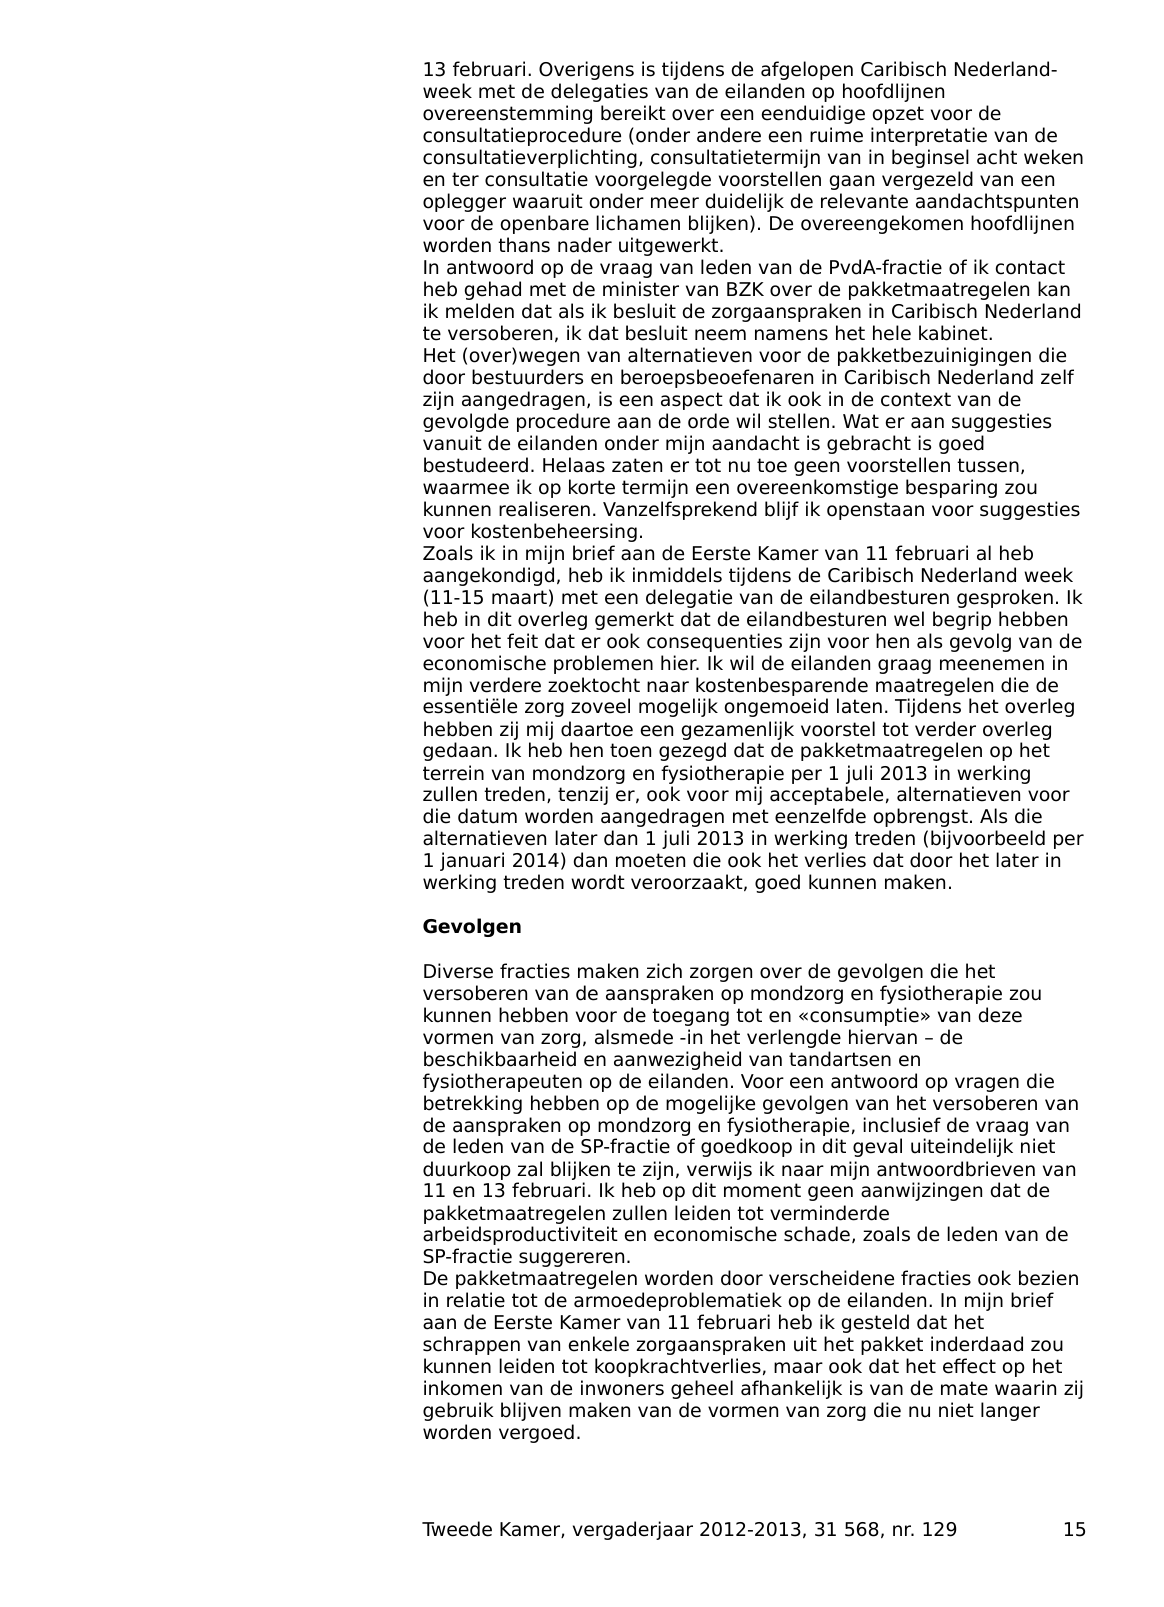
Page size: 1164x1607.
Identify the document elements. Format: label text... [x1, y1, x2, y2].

text Diverse fracties maken zich zorgen over de gevolgen die het versoberen van de aanspraken op mondzorg en fysiotherapie zou kunnen hebben voor de toegang tot en «consumptie» van deze vormen van zorg, alsmede -in het verlengde hiervan – de beschikbaarheid en aanwezigheid van tandartsen en fysiotherapeuten op de eilanden. Voor een antwoord op vragen die betrekking hebben op de mogelijke gevolgen van het versoberen van de aanspraken op mondzorg en fysiotherapie, inclusief de vraag van de leden van de SP-fractie of goedkoop in dit geval uiteindelijk niet duurkoop zal blijken te zijn, verwijs ik naar mijn antwoordbrieven van 11 en 13 februari. Ik heb op dit moment geen aanwijzingen dat de pakketmaatregelen zullen leiden tot verminderde arbeidsproductiviteit en economische schade, zoals de leden van de SP-fractie suggereren. [422, 961, 1087, 1268]
text 13 februari. Overigens is tijdens de afgelopen Caribisch Nederland-week met de delegaties van de eilanden op hoofdlijnen overeenstemming bereikt over een eenduidige opzet voor de consultatieprocedure (onder andere een ruime interpretatie van de consultatieverplichting, consultatietermijn van in beginsel acht weken en ter consultatie voorgelegde voorstellen gaan vergezeld van een oplegger waaruit onder meer duidelijk de relevante aandachtspunten voor de openbare lichamen blijken). De overeengekomen hoofdlijnen worden thans nader uitgewerkt. [422, 59, 1087, 257]
text Het (over)wegen van alternatieven voor de pakketbezuinigingen die door bestuurders en beroepsbeoefenaren in Caribisch Nederland zelf zijn aangedragen, is een aspect dat ik ook in de context van de gevolgde procedure aan de orde wil stellen. Wat er aan suggesties vanuit de eilanden onder mijn aandacht is gebracht is goed bestudeerd. Helaas zaten er tot nu toe geen voorstellen tussen, waarmee ik op korte termijn een overeenkomstige besparing zou kunnen realiseren. Vanzelfsprekend blijf ik openstaan voor suggesties voor kostenbeheersing. [422, 345, 1087, 543]
subtitle Gevolgen [422, 916, 1087, 938]
text Zoals ik in mijn brief aan de Eerste Kamer van 11 februari al heb aangekondigd, heb ik inmiddels tijdens de Caribisch Nederland week (11-15 maart) met een delegatie van de eilandbesturen gesproken. Ik heb in dit overleg gemerkt dat de eilandbesturen wel begrip hebben voor het feit dat er ook consequenties zijn voor hen als gevolg van de economische problemen hier. Ik wil de eilanden graag meenemen in mijn verdere zoektocht naar kostenbesparende maatregelen die de essentiële zorg zoveel mogelijk ongemoeid laten. Tijdens het overleg hebben zij mij daartoe een gezamenlijk voorstel tot verder overleg gedaan. Ik heb hen toen gezegd dat de pakketmaatregelen op het terrein van mondzorg en fysiotherapie per 1 juli 2013 in werking zullen treden, tenzij er, ook voor mij acceptabele, alternatieven voor die datum worden aangedragen met eenzelfde opbrengst. Als die alternatieven later dan 1 juli 2013 in werking treden (bijvoorbeeld per 1 januari 2014) dan moeten die ook het verlies dat door het later in werking treden wordt veroorzaakt, goed kunnen maken. [422, 543, 1087, 894]
text In antwoord op de vraag van leden van de PvdA-fractie of ik contact heb gehad met de minister van BZK over de pakketmaatregelen kan ik melden dat als ik besluit de zorgaanspraken in Caribisch Nederland te versoberen, ik dat besluit neem namens het hele kabinet. [422, 257, 1087, 345]
text De pakketmaatregelen worden door verscheidene fracties ook bezien in relatie tot de armoedeproblematiek op de eilanden. In mijn brief aan de Eerste Kamer van 11 februari heb ik gesteld dat het schrappen van enkele zorgaanspraken uit het pakket inderdaad zou kunnen leiden tot koopkrachtverlies, maar ook dat het effect op het inkomen van de inwoners geheel afhankelijk is van de mate waarin zij gebruik blijven maken van de vormen van zorg die nu niet langer worden vergoed. [422, 1268, 1087, 1444]
